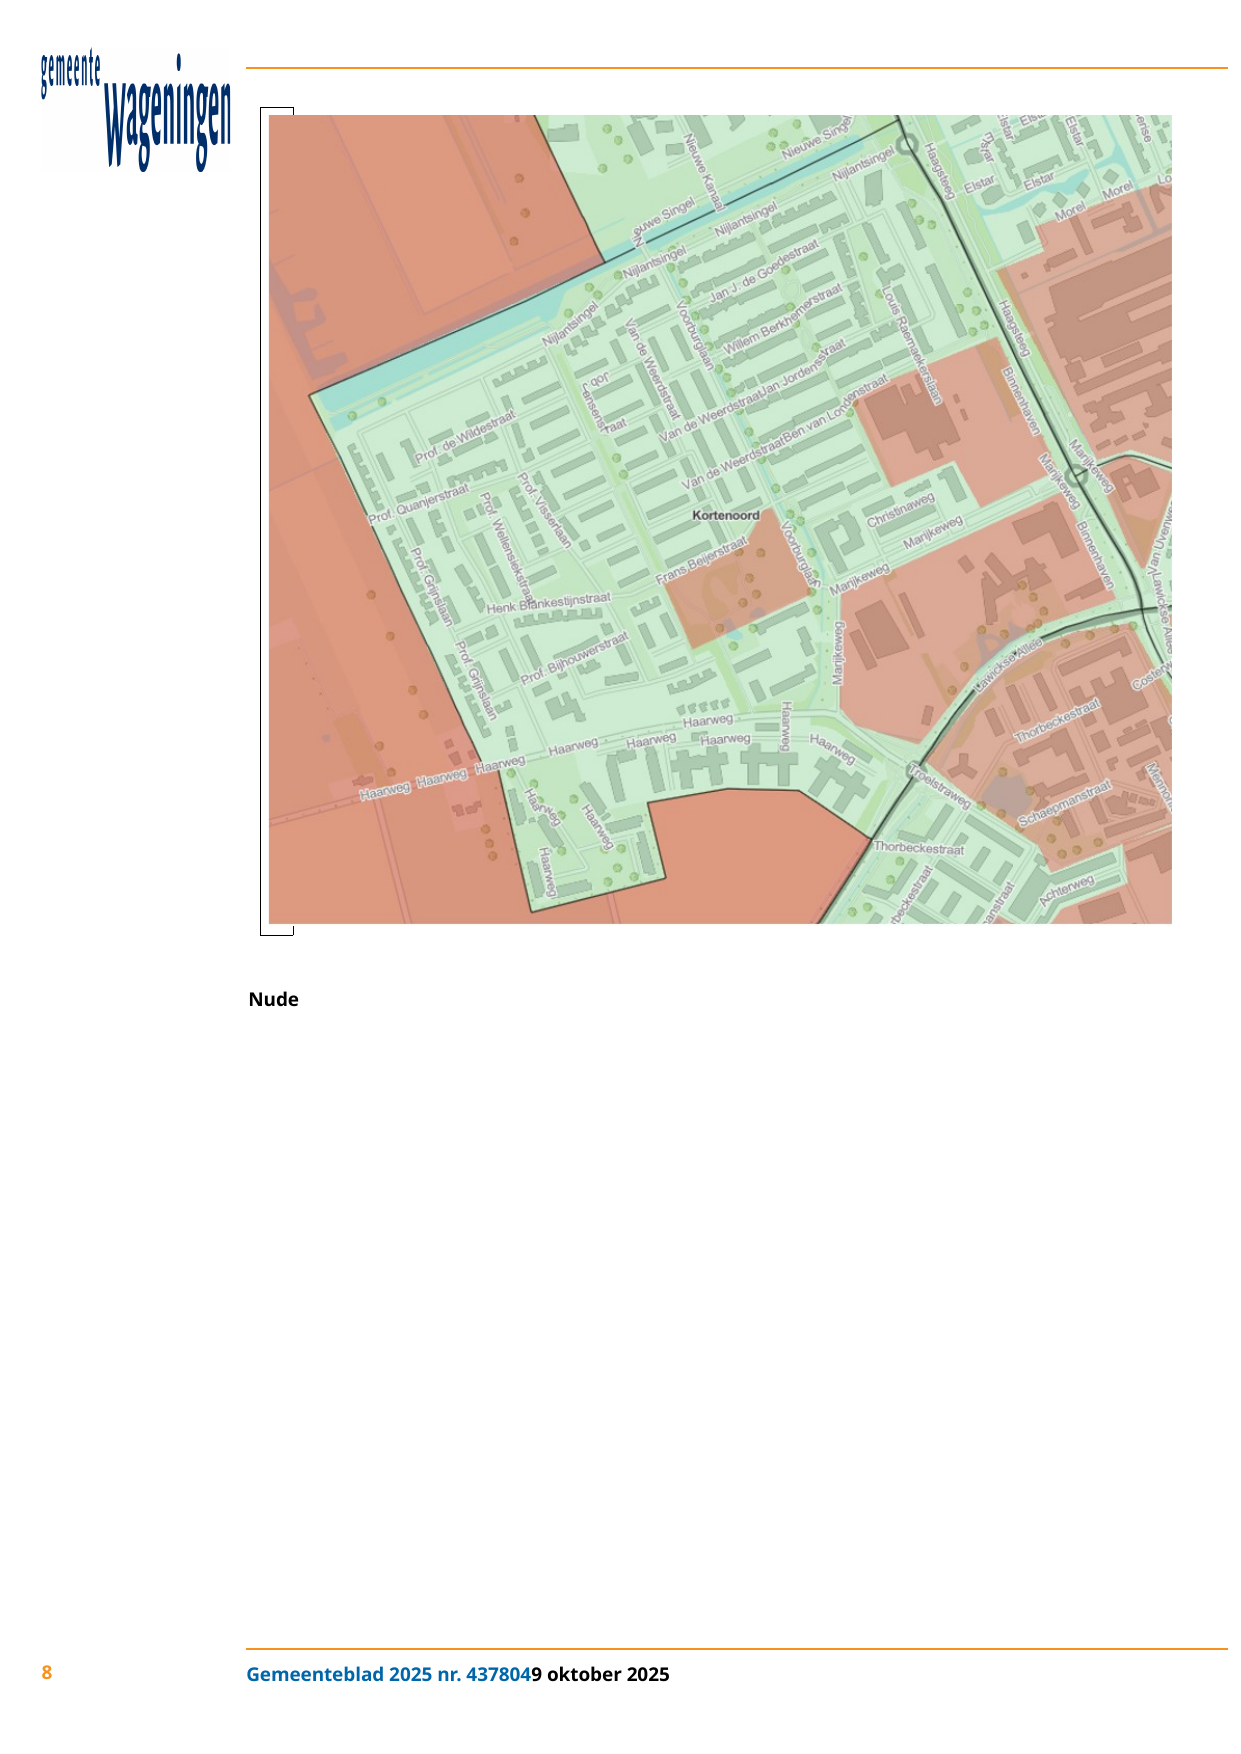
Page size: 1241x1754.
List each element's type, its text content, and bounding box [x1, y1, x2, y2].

text Nude [248, 986, 1152, 1012]
picture [268, 115, 1173, 926]
picture [41, 47, 231, 172]
